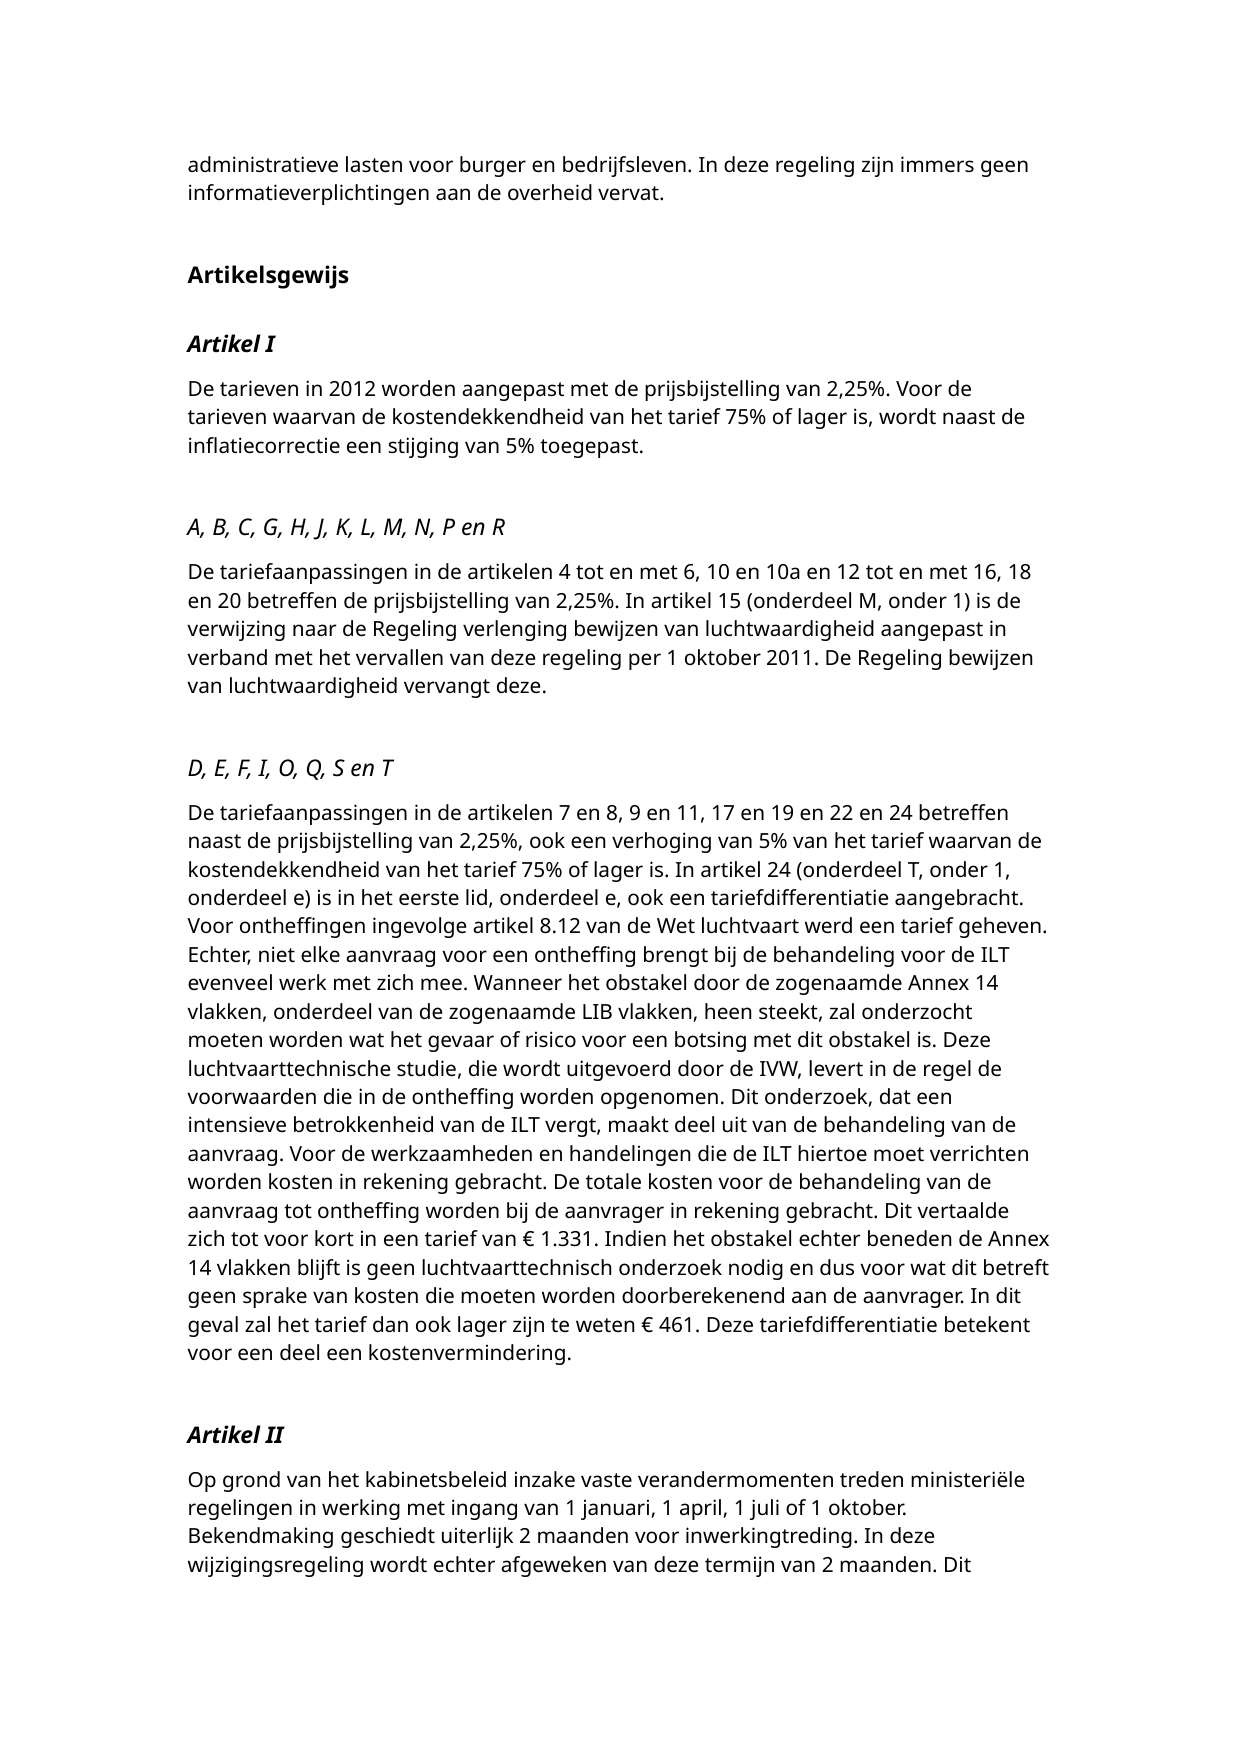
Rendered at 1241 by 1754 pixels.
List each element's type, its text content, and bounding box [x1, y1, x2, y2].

subtitle A, B, C, G, H, J, K, L, M, N, P en R [187, 511, 1053, 542]
subtitle D, E, F, I, O, Q, S en T [187, 752, 1053, 783]
text administratieve lasten voor burger en bedrijfsleven. In deze regeling zijn immers geen informatieverplichtingen aan de overheid vervat. [187, 150, 1053, 207]
subtitle Artikelsgewijs [187, 259, 1053, 290]
subtitle Artikel II [187, 1418, 1053, 1450]
text Op grond van het kabinetsbeleid inzake vaste verandermomenten treden ministeriële regelingen in werking met ingang van 1 januari, 1 april, 1 juli of 1 oktober. Bekendmaking geschiedt uiterlijk 2 maanden voor inwerkingtreding. In deze wijzigingsregeling wordt echter afgeweken van deze termijn van 2 maanden. Dit [187, 1465, 1053, 1578]
text De tariefaanpassingen in de artikelen 7 en 8, 9 en 11, 17 en 19 en 22 en 24 betreffen naast de prijsbijstelling van 2,25%, ook een verhoging van 5% van het tarief waarvan de kostendekkendheid van het tarief 75% of lager is. In artikel 24 (onderdeel T, onder 1, onderdeel e) is in het eerste lid, onderdeel e, ook een tariefdifferentiatie aangebracht. Voor ontheffingen ingevolge artikel 8.12 van de Wet luchtvaart werd een tarief geheven. Echter, niet elke aanvraag voor een ontheffing brengt bij de behandeling voor de ILT evenveel werk met zich mee. Wanneer het obstakel door de zogenaamde Annex 14 vlakken, onderdeel van de zogenaamde LIB vlakken, heen steekt, zal onderzocht moeten worden wat het gevaar of risico voor een botsing met dit obstakel is. Deze luchtvaarttechnische studie, die wordt uitgevoerd door de IVW, levert in de regel de voorwaarden die in de ontheffing worden opgenomen. Dit onderzoek, dat een intensieve betrokkenheid van de ILT vergt, maakt deel uit van de behandeling van de aanvraag. Voor de werkzaamheden en handelingen die de ILT hiertoe moet verrichten worden kosten in rekening gebracht. De totale kosten voor de behandeling van de aanvraag tot ontheffing worden bij de aanvrager in rekening gebracht. Dit vertaalde zich tot voor kort in een tarief van € 1.331. Indien het obstakel echter beneden de Annex 14 vlakken blijft is geen luchtvaarttechnisch onderzoek nodig en dus voor wat dit betreft geen sprake van kosten die moeten worden doorberekenend aan de aanvrager. In dit geval zal het tarief dan ook lager zijn te weten € 461. Deze tariefdifferentiatie betekent voor een deel een kostenvermindering. [187, 798, 1053, 1367]
subtitle Artikel I [187, 328, 1053, 359]
text De tariefaanpassingen in de artikelen 4 tot en met 6, 10 en 10a en 12 tot en met 16, 18 en 20 betreffen de prijsbijstelling van 2,25%. In artikel 15 (onderdeel M, onder 1) is de verwijzing naar de Regeling verlenging bewijzen van luchtwaardigheid aangepast in verband met het vervallen van deze regeling per 1 oktober 2011. De Regeling bewijzen van luchtwaardigheid vervangt deze. [187, 557, 1053, 699]
text De tarieven in 2012 worden aangepast met de prijsbijstelling van 2,25%. Voor de tarieven waarvan de kostendekkendheid van het tarief 75% of lager is, wordt naast de inflatiecorrectie een stijging van 5% toegepast. [187, 374, 1053, 459]
